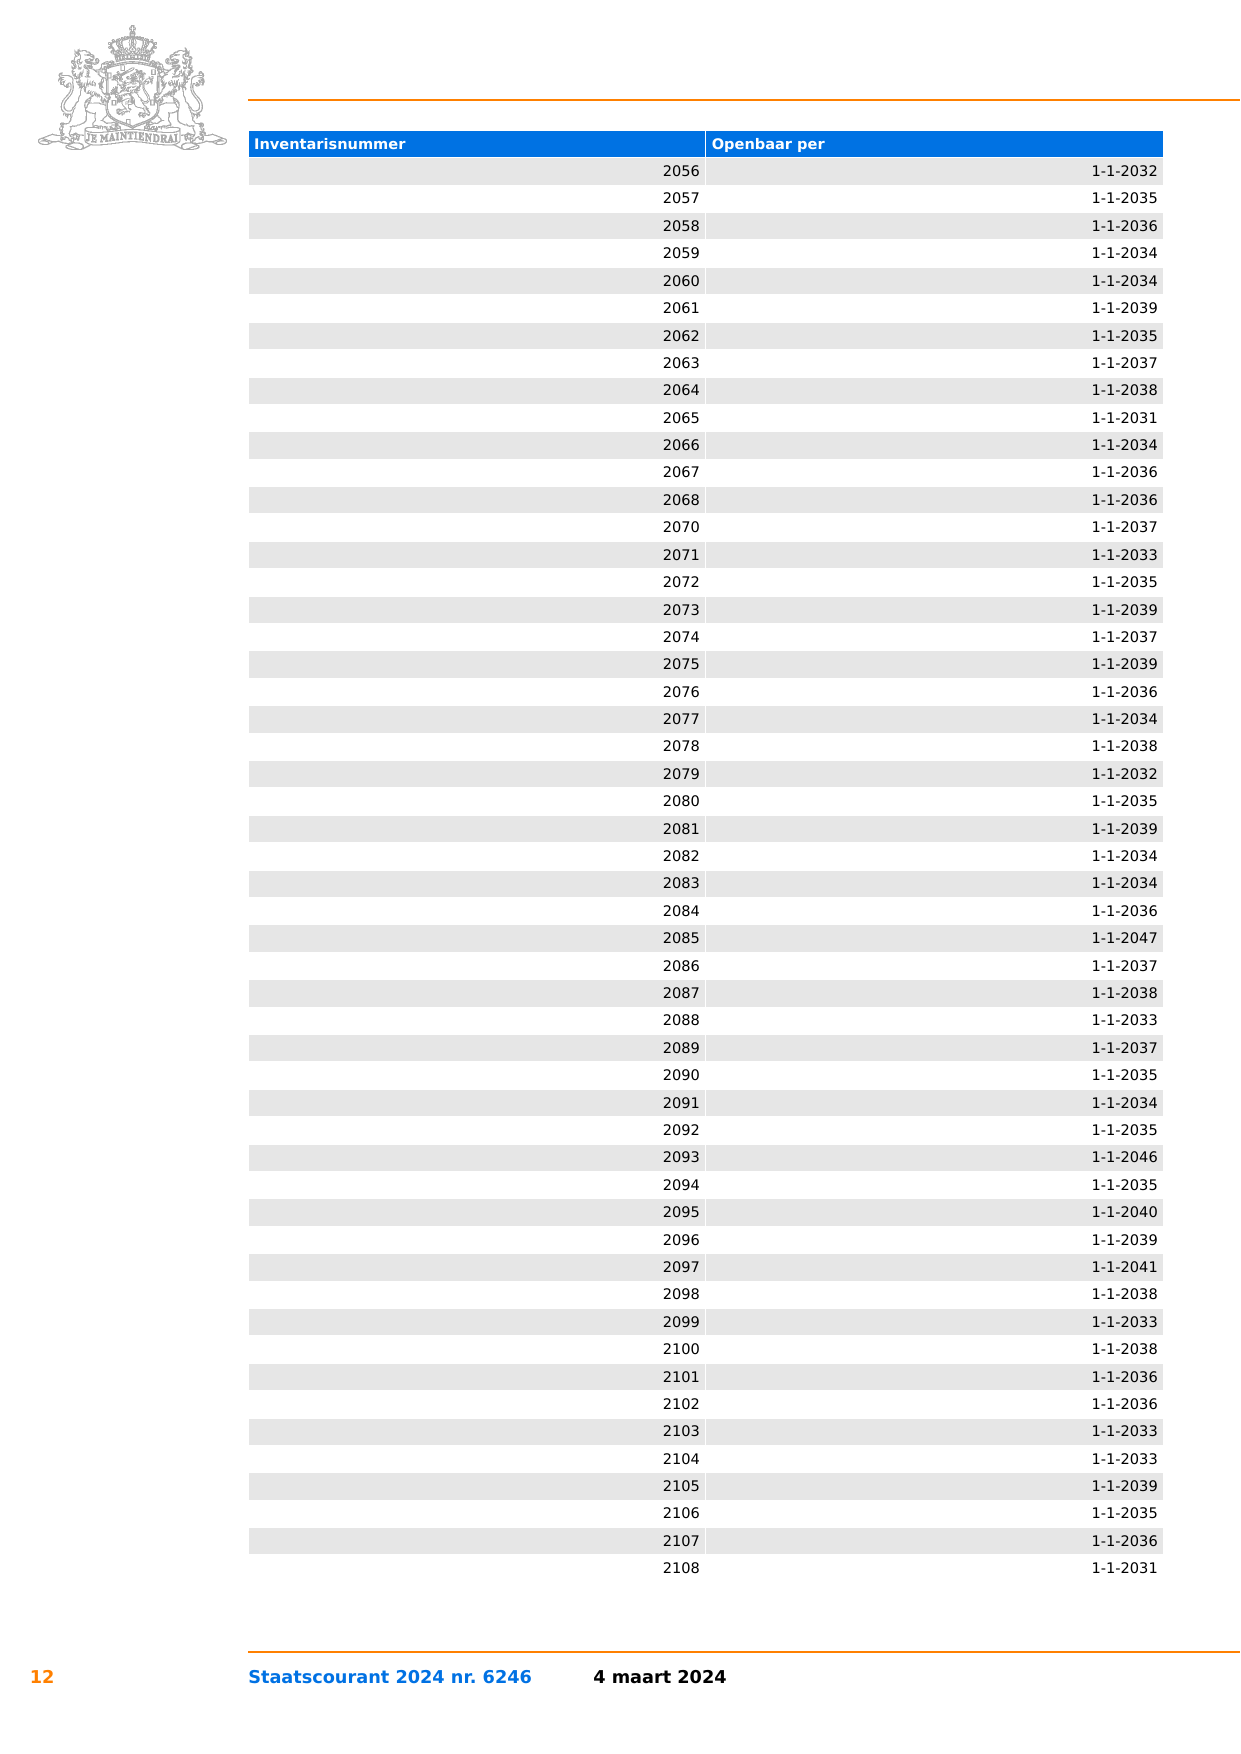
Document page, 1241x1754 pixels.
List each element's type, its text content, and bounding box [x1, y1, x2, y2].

table_cell 1-1-2035 [706, 569, 1163, 596]
table_header Inventarisnummer [249, 131, 705, 157]
table_cell 1-1-2036 [706, 460, 1163, 486]
table_cell 1-1-2033 [706, 542, 1163, 568]
table_cell 1-1-2037 [706, 350, 1163, 376]
table_cell 2096 [249, 1227, 705, 1253]
table_cell 1-1-2035 [706, 789, 1163, 815]
table_cell 2067 [249, 460, 705, 486]
table_cell 1-1-2032 [706, 158, 1163, 185]
table_cell 2095 [249, 1199, 705, 1226]
table_cell 2098 [249, 1282, 705, 1308]
table_cell 1-1-2037 [706, 515, 1163, 541]
table_cell 1-1-2033 [706, 1446, 1163, 1472]
table_cell 1-1-2032 [706, 761, 1163, 787]
table_cell 2099 [249, 1309, 705, 1335]
table_cell 1-1-2035 [706, 1172, 1163, 1198]
table_cell 1-1-2033 [706, 1309, 1163, 1335]
table_cell 2078 [249, 734, 705, 760]
table_cell 1-1-2034 [706, 843, 1163, 869]
table_cell 2076 [249, 679, 705, 705]
table_cell 2077 [249, 706, 705, 733]
table_cell 1-1-2039 [706, 816, 1163, 842]
table_cell 2071 [249, 542, 705, 568]
table_cell 2073 [249, 597, 705, 623]
table_cell 2092 [249, 1117, 705, 1143]
table_cell 1-1-2036 [706, 679, 1163, 705]
table_cell 1-1-2037 [706, 953, 1163, 979]
table_cell 2065 [249, 405, 705, 431]
table_cell 1-1-2036 [706, 1391, 1163, 1417]
table_cell 1-1-2033 [706, 1008, 1163, 1034]
table_cell 1-1-2047 [706, 925, 1163, 952]
table_cell 1-1-2036 [706, 213, 1163, 239]
table_cell 1-1-2039 [706, 651, 1163, 678]
table_cell 1-1-2036 [706, 1528, 1163, 1554]
table_cell 1-1-2035 [706, 1117, 1163, 1143]
table_cell 2058 [249, 213, 705, 239]
table_cell 1-1-2034 [706, 241, 1163, 267]
table_cell 1-1-2035 [706, 1501, 1163, 1527]
table_cell 2060 [249, 268, 705, 294]
table_cell 2108 [249, 1556, 705, 1582]
table_cell 1-1-2034 [706, 706, 1163, 733]
table_cell 2090 [249, 1063, 705, 1089]
table_cell 2081 [249, 816, 705, 842]
table_cell 1-1-2046 [706, 1145, 1163, 1171]
table_cell 2066 [249, 432, 705, 459]
table_cell 2082 [249, 843, 705, 869]
table_cell 1-1-2036 [706, 1364, 1163, 1390]
table_cell 1-1-2037 [706, 1035, 1163, 1061]
table_cell 2097 [249, 1254, 705, 1281]
table_cell 1-1-2035 [706, 1063, 1163, 1089]
table_cell 2107 [249, 1528, 705, 1554]
table_cell 1-1-2035 [706, 323, 1163, 349]
table_cell 1-1-2036 [706, 898, 1163, 924]
table_cell 1-1-2036 [706, 487, 1163, 513]
table_cell 2104 [249, 1446, 705, 1472]
table_cell 2087 [249, 980, 705, 1007]
table_cell 2057 [249, 186, 705, 212]
table_cell 2059 [249, 241, 705, 267]
table_cell 1-1-2033 [706, 1419, 1163, 1445]
table_cell 2101 [249, 1364, 705, 1390]
table_cell 1-1-2034 [706, 432, 1163, 459]
table_cell 2056 [249, 158, 705, 185]
table_cell 1-1-2038 [706, 1336, 1163, 1363]
table_cell 1-1-2039 [706, 597, 1163, 623]
table_cell 2083 [249, 871, 705, 897]
picture [38, 25, 227, 150]
table_cell 2080 [249, 789, 705, 815]
table_cell 2093 [249, 1145, 705, 1171]
table_cell 2072 [249, 569, 705, 596]
table_cell 1-1-2038 [706, 378, 1163, 404]
table_cell 1-1-2031 [706, 405, 1163, 431]
table_cell 1-1-2039 [706, 295, 1163, 322]
table_cell 2091 [249, 1090, 705, 1116]
table_cell 1-1-2038 [706, 734, 1163, 760]
table_cell 1-1-2034 [706, 268, 1163, 294]
table_cell 2061 [249, 295, 705, 322]
table_cell 1-1-2041 [706, 1254, 1163, 1281]
table_cell 1-1-2040 [706, 1199, 1163, 1226]
table_cell 2088 [249, 1008, 705, 1034]
table_cell 1-1-2039 [706, 1473, 1163, 1500]
table_cell 2086 [249, 953, 705, 979]
table_cell 2100 [249, 1336, 705, 1363]
table_cell 2089 [249, 1035, 705, 1061]
table_cell 2070 [249, 515, 705, 541]
table_cell 2063 [249, 350, 705, 376]
table_cell 2064 [249, 378, 705, 404]
table_cell 1-1-2037 [706, 624, 1163, 650]
table_cell 2094 [249, 1172, 705, 1198]
table_cell 1-1-2031 [706, 1556, 1163, 1582]
table_cell 2074 [249, 624, 705, 650]
table_cell 1-1-2034 [706, 871, 1163, 897]
table_cell 1-1-2035 [706, 186, 1163, 212]
table_cell 2106 [249, 1501, 705, 1527]
table_cell 1-1-2034 [706, 1090, 1163, 1116]
table_cell 2105 [249, 1473, 705, 1500]
table_cell 2075 [249, 651, 705, 678]
table_cell 2102 [249, 1391, 705, 1417]
table_cell 1-1-2038 [706, 1282, 1163, 1308]
table_cell 2103 [249, 1419, 705, 1445]
table_header Openbaar per [706, 131, 1163, 157]
table_cell 1-1-2038 [706, 980, 1163, 1007]
table_cell 2068 [249, 487, 705, 513]
table_cell 1-1-2039 [706, 1227, 1163, 1253]
table_cell 2062 [249, 323, 705, 349]
table_cell 2079 [249, 761, 705, 787]
table_cell 2084 [249, 898, 705, 924]
table_cell 2085 [249, 925, 705, 952]
